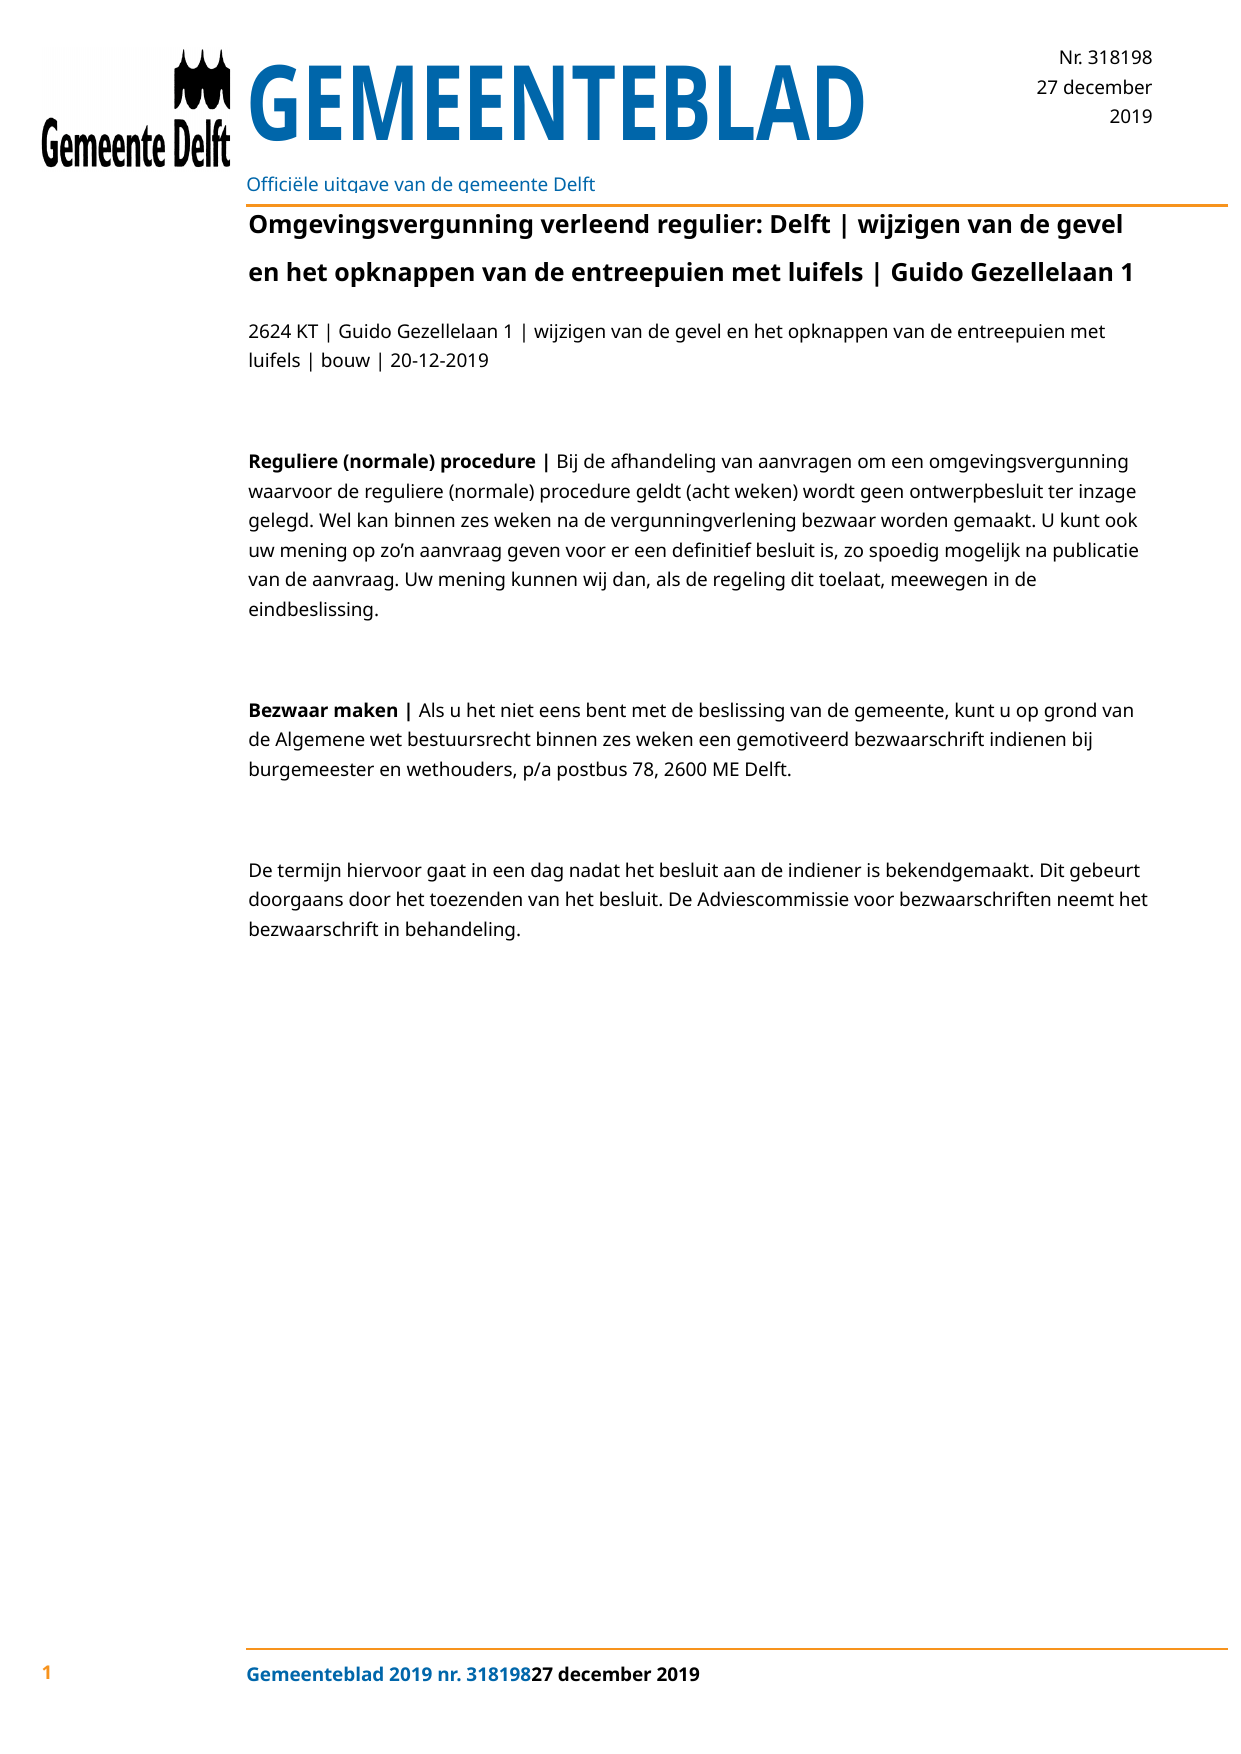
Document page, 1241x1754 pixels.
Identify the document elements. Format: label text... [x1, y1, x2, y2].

text De termijn hiervoor gaat in een dag nadat het besluit aan de indiener is bekendgemaakt. Dit gebeurt doorgaans door het toezenden van het besluit. De Adviescommissie voor bezwaarschriften neemt het bezwaarschrift in behandeling. [248, 857, 1152, 942]
picture [41, 47, 231, 172]
text Bezwaar maken | Als u het niet eens bent met de beslissing van de gemeente, kunt u op grond van de Algemene wet bestuursrecht binnen zes weken een gemotiveerd bezwaarschrift indienen bij burgemeester en wethouders, p/a postbus 78, 2600 ME Delft. [248, 697, 1152, 782]
text Omgevingsvergunning verleend regulier: Delft | wijzigen van de gevel en het opknappen van de entreepuien met luifels | Guido Gezellelaan 1 [248, 207, 1152, 288]
text Reguliere (normale) procedure | Bij de afhandeling van aanvragen om een omgevingsvergunning waarvoor de reguliere (normale) procedure geldt (acht weken) wordt geen ontwerpbesluit ter inzage gelegd. Wel kan binnen zes weken na de vergunningverlening bezwaar worden gemaakt. U kunt ook uw mening op zo’n aanvraag geven voor er een definitief besluit is, zo spoedig mogelijk na publicatie van de aanvraag. Uw mening kunnen wij dan, als de regeling dit toelaat, meewegen in de eindbeslissing. [248, 448, 1152, 622]
text 2624 KT | Guido Gezellelaan 1 | wijzigen van de gevel en het opknappen van de entreepuien met luifels | bouw | 20-12-2019 [248, 318, 1152, 373]
